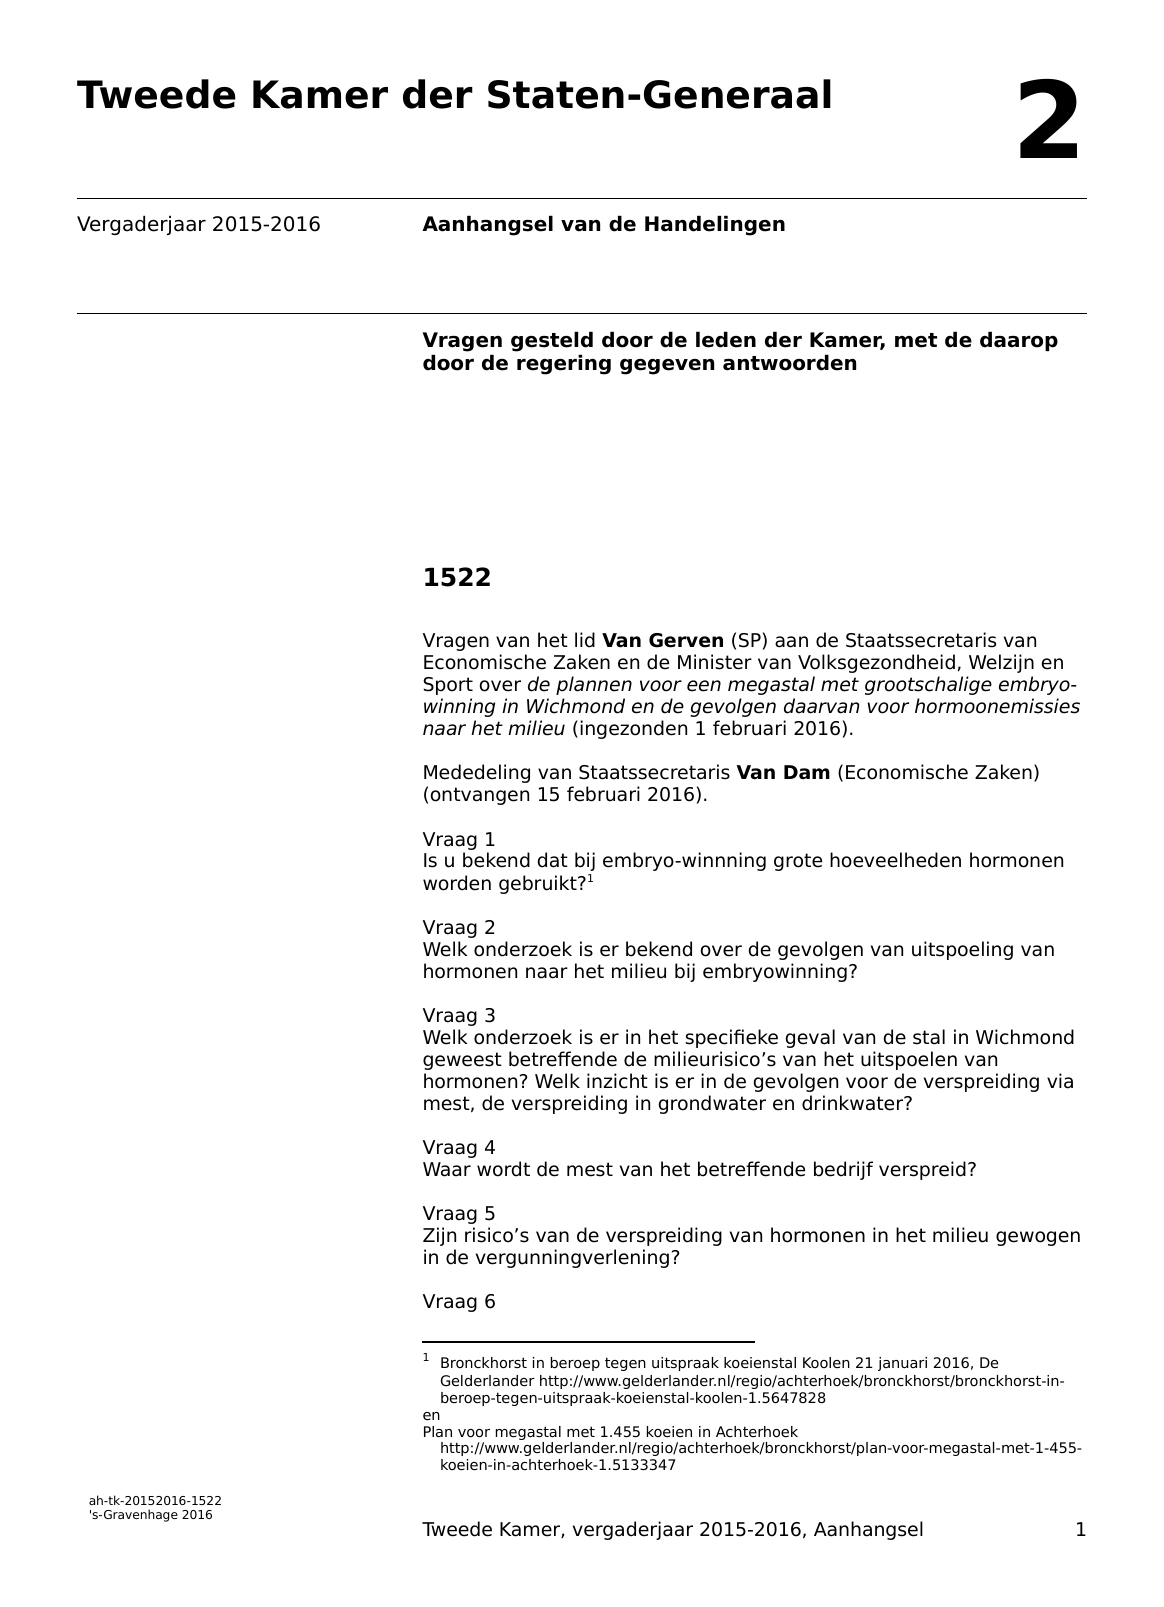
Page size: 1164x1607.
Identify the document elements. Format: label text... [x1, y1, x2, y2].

text 's-Gravenhage 2016 [88, 1508, 323, 1522]
text Welk onderzoek is er bekend over de gevolgen van uitspoeling van hormonen naar het milieu bij embryowinning? [422, 938, 1087, 982]
table_cell Aanhangsel van de Handelingen [422, 199, 1087, 313]
text Vraag 5 [422, 1203, 1087, 1225]
table_header 2 [886, 59, 1087, 198]
text Welk onderzoek is er in het specifieke geval van de stal in Wichmond geweest betreffende de milieurisico’s van het uitspoelen van hormonen? Welk inzicht is er in de gevolgen voor de verspreiding via mest, de verspreiding in grondwater en drinkwater? [422, 1027, 1087, 1114]
text ah-tk-20152016-1522 [88, 1494, 323, 1508]
text Vraag 4 [422, 1137, 1087, 1159]
text 1522 [422, 563, 1087, 592]
text Mededeling van Staatssecretaris Van Dam (Economische Zaken) (ontvangen 15 februari 2016). [422, 762, 1087, 806]
text Vraag 1 [422, 828, 1087, 850]
table_cell Vergaderjaar 2015-2016 [77, 199, 422, 313]
text Plan voor megastal met 1.455 koeien in Achterhoek http://www.gelderlander.nl/regio/achterhoek/bronckhorst/plan-voor-megastal-met-1-455-koeien-in-achterhoek-1.5133347 [422, 1424, 1087, 1474]
table_header Tweede Kamer der Staten-Generaal [77, 59, 886, 198]
text Vraag 3 [422, 1005, 1087, 1027]
table_cell [77, 314, 422, 375]
table_cell Vragen gesteld door de leden der Kamer, met de daarop door de regering gegeven antwoorden [422, 314, 1087, 375]
text Vraag 6 [422, 1291, 1087, 1313]
text Zijn risico’s van de verspreiding van hormonen in het milieu gewogen in de vergunningverlening? [422, 1225, 1087, 1269]
text Waar wordt de mest van het betreffende bedrijf verspreid? [422, 1159, 1087, 1181]
text en [422, 1407, 1087, 1424]
text Vragen van het lid Van Gerven (SP) aan de Staatssecretaris van Economische Zaken en de Minister van Volksgezondheid, Welzijn en Sport over de plannen voor een megastal met grootschalige embryo-winning in Wichmond en de gevolgen daarvan voor hormoonemissies naar het milieu (ingezonden 1 februari 2016). [422, 630, 1087, 740]
text Is u bekend dat bij embryo-winnning grote hoeveelheden hormonen worden gebruikt? [422, 850, 1087, 894]
text Vraag 2 [422, 917, 1087, 938]
text Bronckhorst in beroep tegen uitspraak koeienstal Koolen 21 januari 2016, De Gelderlander http://www.gelderlander.nl/regio/achterhoek/bronckhorst/bronckhorst-in-beroep-tegen-uitspraak-koeienstal-koolen-1.5647828 [422, 1351, 1087, 1407]
